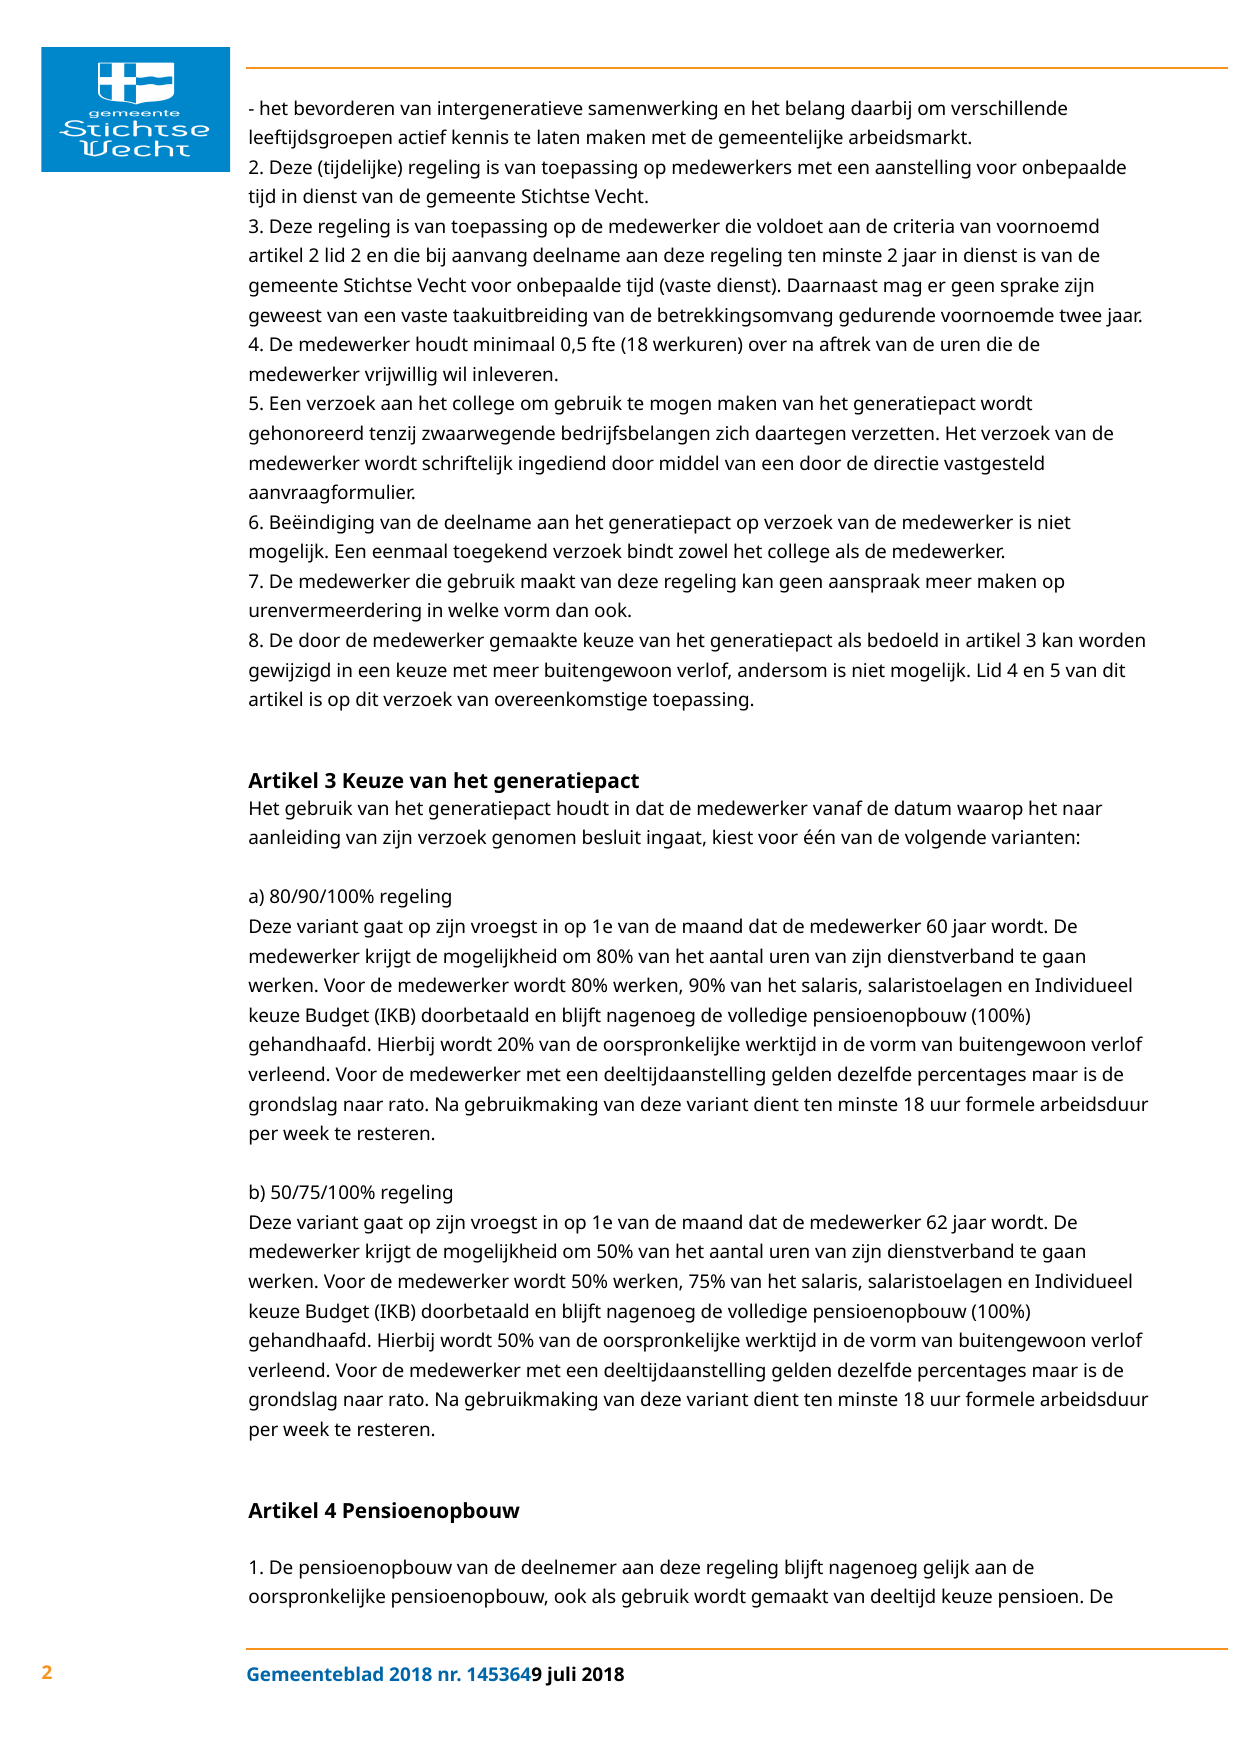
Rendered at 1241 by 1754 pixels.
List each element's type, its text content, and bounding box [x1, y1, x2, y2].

text a) 80/90/100% regeling [248, 884, 1152, 909]
text 6. Beëindiging van de deelname aan het generatiepact op verzoek van de medewerker is niet mogelijk. Een eenmaal toegekend verzoek bindt zowel het college als de medewerker. [248, 509, 1152, 564]
text 4. De medewerker houdt minimaal 0,5 fte (18 werkuren) over na aftrek van de uren die de medewerker vrijwillig wil inleveren. [248, 331, 1152, 387]
text b) 50/75/100% regeling [248, 1179, 1152, 1205]
picture [99, 63, 135, 101]
text Artikel 4 Pensioenopbouw [248, 1496, 1152, 1524]
text 3. Deze regeling is van toepassing op de medewerker die voldoet aan de criteria van voornoemd artikel 2 lid 2 en die bij aanvang deelname aan deze regeling ten minste 2 jaar in dienst is van de gemeente Stichtse Vecht voor onbepaalde tijd (vaste dienst). Daarnaast mag er geen sprake zijn geweest van een vaste taakuitbreiding van de betrekkingsomvang gedurende voornoemde twee jaar. [248, 213, 1152, 328]
text - het bevorderen van intergeneratieve samenwerking en het belang daarbij om verschillende leeftijdsgroepen actief kennis te laten maken met de gemeentelijke arbeidsmarkt. [248, 95, 1152, 150]
text 8. De door de medewerker gemaakte keuze van het generatiepact als bedoeld in artikel 3 kan worden gewijzigd in een keuze met meer buitengewoon verlof, andersom is niet mogelijk. Lid 4 en 5 van dit artikel is op dit verzoek van overeenkomstige toepassing. [248, 627, 1152, 712]
text Deze variant gaat op zijn vroegst in op 1e van de maand dat de medewerker 60 jaar wordt. De medewerker krijgt de mogelijkheid om 80% van het aantal uren van zijn dienstverband te gaan werken. Voor de medewerker wordt 80% werken, 90% van het salaris, salaristoelagen en Individueel keuze Budget (IKB) doorbetaald en blijft nagenoeg de volledige pensioenopbouw (100%) gehandhaafd. Hierbij wordt 20% van de oorspronkelijke werktijd in de vorm van buitengewoon verlof verleend. Voor de medewerker met een deeltijdaanstelling gelden dezelfde percentages maar is de grondslag naar rato. Na gebruikmaking van deze variant dient ten minste 18 uur formele arbeidsduur per week te resteren. [248, 913, 1152, 1146]
text 1. De pensioenopbouw van de deelnemer aan deze regeling blijft nagenoeg gelijk aan de oorspronkelijke pensioenopbouw, ook als gebruik wordt gemaakt van deeltijd keuze pensioen. De [248, 1554, 1152, 1609]
text Artikel 3 Keuze van het generatiepact [248, 766, 1152, 795]
text 2. Deze (tijdelijke) regeling is van toepassing op medewerkers met een aanstelling voor onbepaalde tijd in dienst van de gemeente Stichtse Vecht. [248, 154, 1152, 209]
text 7. De medewerker die gebruik maakt van deze regeling kan geen aanspraak meer maken op urenvermeerdering in welke vorm dan ook. [248, 568, 1152, 623]
text Deze variant gaat op zijn vroegst in op 1e van de maand dat de medewerker 62 jaar wordt. De medewerker krijgt de mogelijkheid om 50% van het aantal uren van zijn dienstverband te gaan werken. Voor de medewerker wordt 50% werken, 75% van het salaris, salaristoelagen en Individueel keuze Budget (IKB) doorbetaald en blijft nagenoeg de volledige pensioenopbouw (100%) gehandhaafd. Hierbij wordt 50% van de oorspronkelijke werktijd in de vorm van buitengewoon verlof verleend. Voor de medewerker met een deeltijdaanstelling gelden dezelfde percentages maar is de grondslag naar rato. Na gebruikmaking van deze variant dient ten minste 18 uur formele arbeidsduur per week te resteren. [248, 1209, 1152, 1442]
text 5. Een verzoek aan het college om gebruik te mogen maken van het generatiepact wordt gehonoreerd tenzij zwaarwegende bedrijfsbelangen zich daartegen verzetten. Het verzoek van de medewerker wordt schriftelijk ingediend door middel van een door de directie vastgesteld aanvraagformulier. [248, 391, 1152, 505]
text Het gebruik van het generatiepact houdt in dat de medewerker vanaf de datum waarop het naar aanleiding van zijn verzoek genomen besluit ingaat, kiest voor één van de volgende varianten: [248, 795, 1152, 850]
picture [137, 63, 174, 103]
